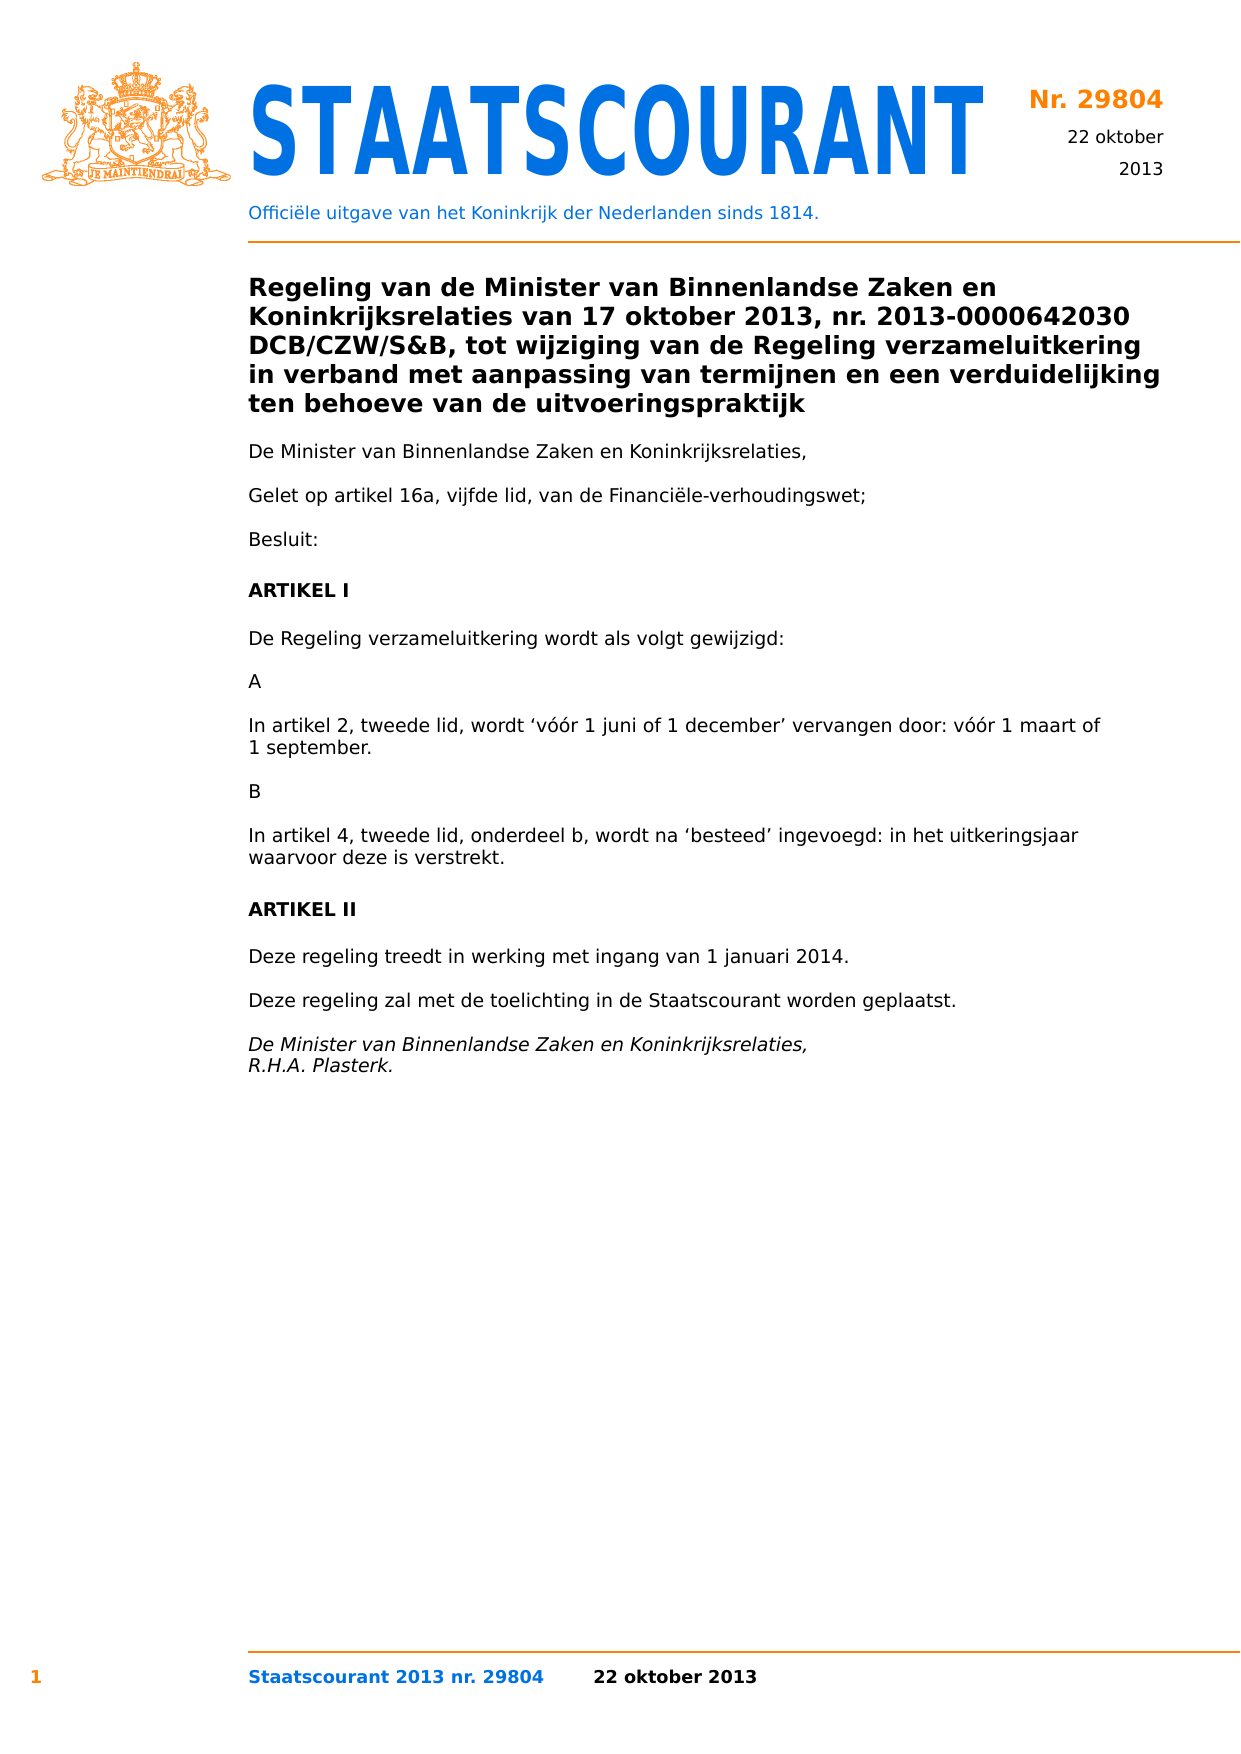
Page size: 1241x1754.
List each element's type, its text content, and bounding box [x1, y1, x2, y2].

subtitle Regeling van de Minister van Binnenlandse Zaken en Koninkrijksrelaties van 17 oktober 2013, nr. 2013-0000642030 DCB/CZW/S&B, tot wijziging van de Regeling verzameluitkering in verband met aanpassing van termijnen en een verduidelijking ten behoeve van de uitvoeringspraktijk [248, 273, 1163, 419]
table_cell 2013 [998, 153, 1240, 203]
text De Minister van Binnenlandse Zaken en Koninkrijksrelaties, R.H.A. Plasterk. [248, 1033, 1163, 1077]
text De Regeling verzameluitkering wordt als volgt gewijzigd: [248, 627, 1163, 649]
table_header STAATSCOURANT [248, 62, 998, 203]
text Gelet op artikel 16a, vijfde lid, van de Financiële-verhoudingswet; [248, 484, 1163, 507]
subtitle ARTIKEL II [248, 899, 1163, 921]
text Besluit: [248, 528, 1163, 550]
subtitle ARTIKEL I [248, 580, 1163, 602]
text In artikel 2, tweede lid, wordt ‘vóór 1 juni of 1 december’ vervangen door: vóór 1 maart of 1 september. [248, 715, 1163, 759]
text A [248, 671, 1163, 693]
text In artikel 4, tweede lid, onderdeel b, wordt na ‘besteed’ ingevoegd: in het uitkeringsjaar waarvoor deze is verstrekt. [248, 825, 1163, 869]
picture [41, 62, 231, 186]
table_header [25, 62, 248, 241]
text Deze regeling treedt in werking met ingang van 1 januari 2014. [248, 946, 1163, 968]
table_cell 22 oktober [998, 121, 1240, 153]
table_header Nr. 29804 [998, 62, 1240, 121]
table_cell Officiële uitgave van het Koninkrijk der Nederlanden sinds 1814. [248, 203, 1240, 241]
text B [248, 781, 1163, 803]
text De Minister van Binnenlandse Zaken en Koninkrijksrelaties, [248, 441, 1163, 463]
text Deze regeling zal met de toelichting in de Staatscourant worden geplaatst. [248, 989, 1163, 1012]
